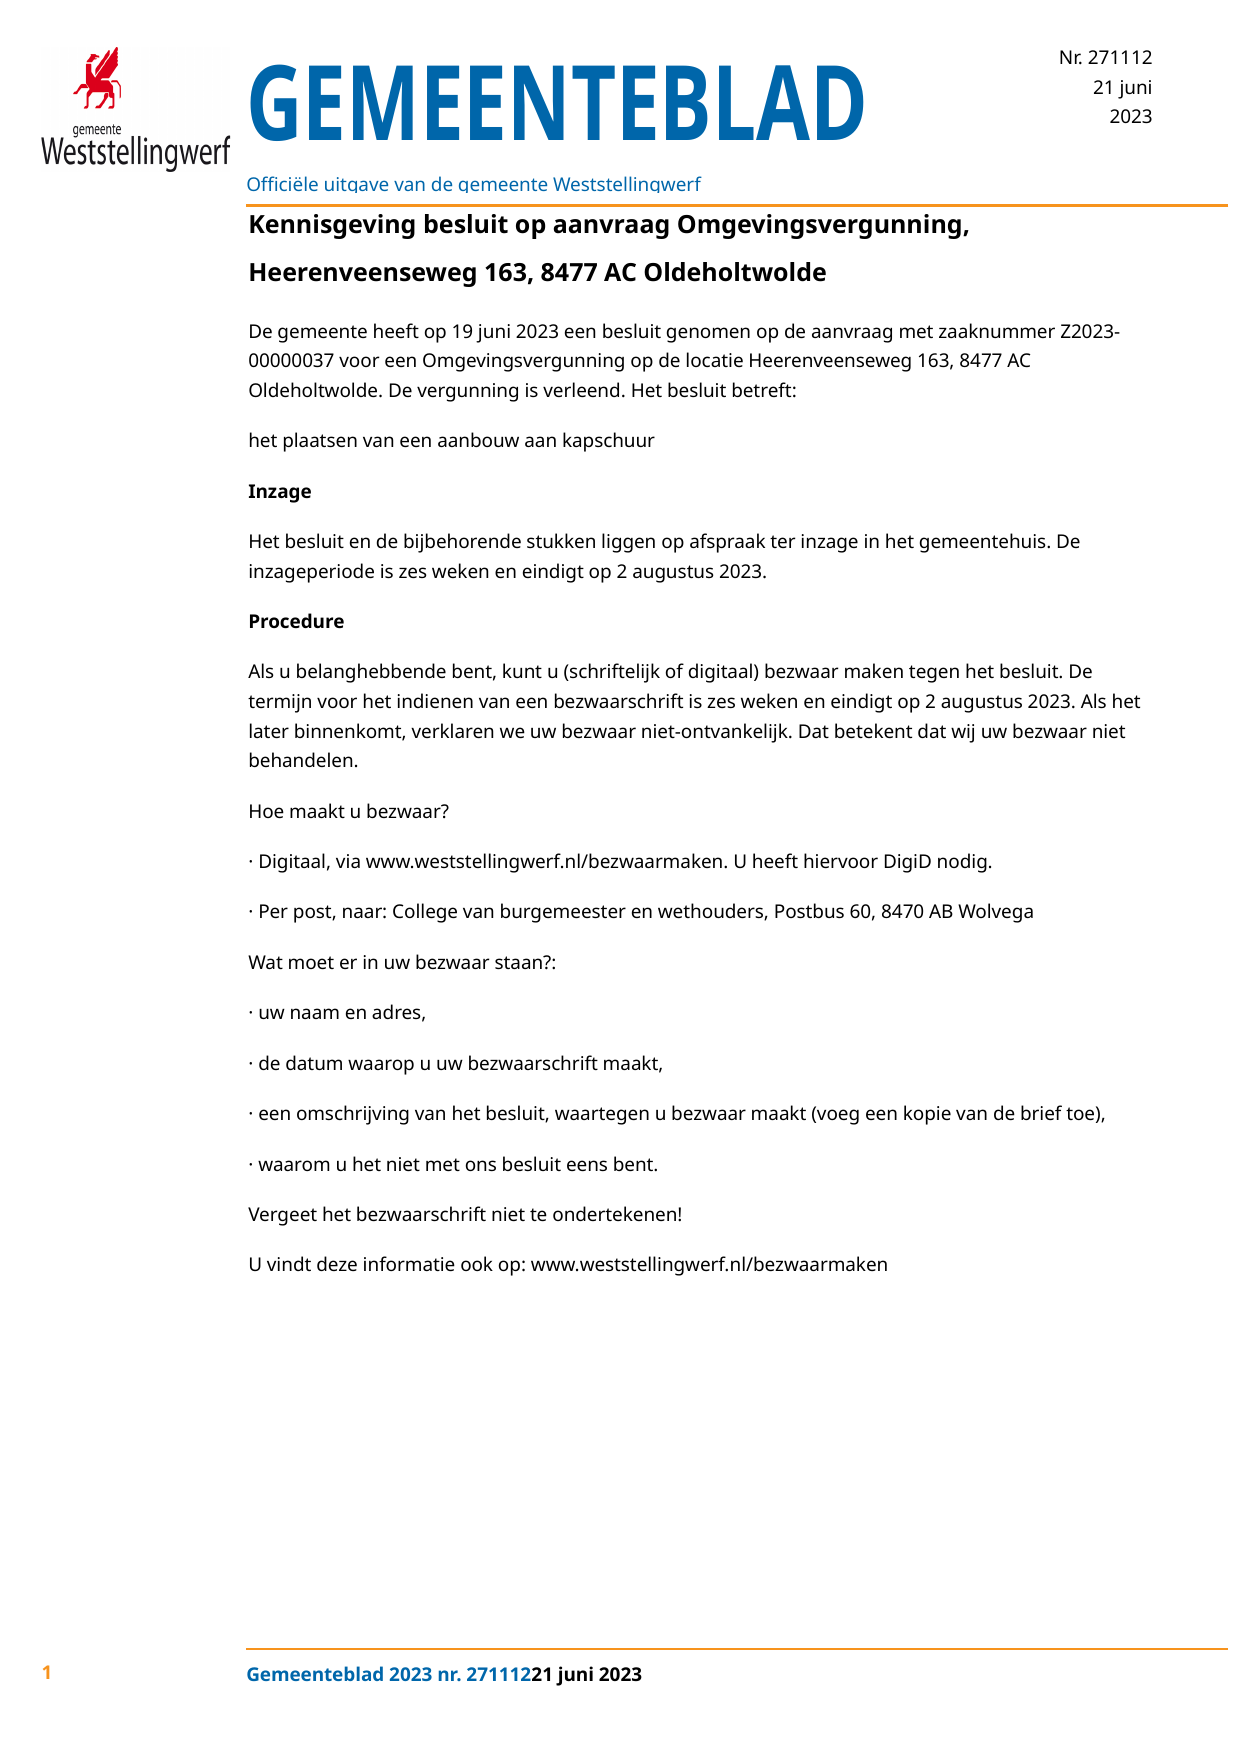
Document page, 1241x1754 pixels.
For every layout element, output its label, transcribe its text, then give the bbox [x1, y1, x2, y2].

text · waarom u het niet met ons besluit eens bent. [248, 1151, 1152, 1177]
text · Digitaal, via www.weststellingwerf.nl/bezwaarmaken. U heeft hiervoor DigiD nodig. [248, 848, 1152, 874]
text Procedure [248, 608, 1152, 634]
text Wat moet er in uw bezwaar staan?: [248, 949, 1152, 975]
text Inzage [248, 478, 1152, 504]
picture [41, 47, 231, 172]
text De gemeente heeft op 19 juni 2023 een besluit genomen op de aanvraag met zaaknummer Z2023-00000037 voor een Omgevingsvergunning op de locatie Heerenveenseweg 163, 8477 AC Oldeholtwolde. De vergunning is verleend. Het besluit betreft: [248, 318, 1152, 403]
text · uw naam en adres, [248, 999, 1152, 1025]
text · de datum waarop u uw bezwaarschrift maakt, [248, 1050, 1152, 1076]
text Vergeet het bezwaarschrift niet te ondertekenen! [248, 1201, 1152, 1227]
text · een omschrijving van het besluit, waartegen u bezwaar maakt (voeg een kopie van de brief toe), [248, 1100, 1152, 1126]
text Het besluit en de bijbehorende stukken liggen op afspraak ter inzage in het gemeentehuis. De inzageperiode is zes weken en eindigt op 2 augustus 2023. [248, 528, 1152, 584]
text het plaatsen van een aanbouw aan kapschuur [248, 427, 1152, 453]
text Kennisgeving besluit op aanvraag Omgevingsvergunning, Heerenveenseweg 163, 8477 AC Oldeholtwolde [248, 207, 1152, 288]
text U vindt deze informatie ook op: www.weststellingwerf.nl/bezwaarmaken [248, 1252, 1152, 1277]
text Hoe maakt u bezwaar? [248, 798, 1152, 824]
text Als u belanghebbende bent, kunt u (schriftelijk of digitaal) bezwaar maken tegen het besluit. De termijn voor het indienen van een bezwaarschrift is zes weken en eindigt op 2 augustus 2023. Als het later binnenkomt, verklaren we uw bezwaar niet-ontvankelijk. Dat betekent dat wij uw bezwaar niet behandelen. [248, 659, 1152, 773]
text · Per post, naar: College van burgemeester en wethouders, Postbus 60, 8470 AB Wolvega [248, 899, 1152, 924]
